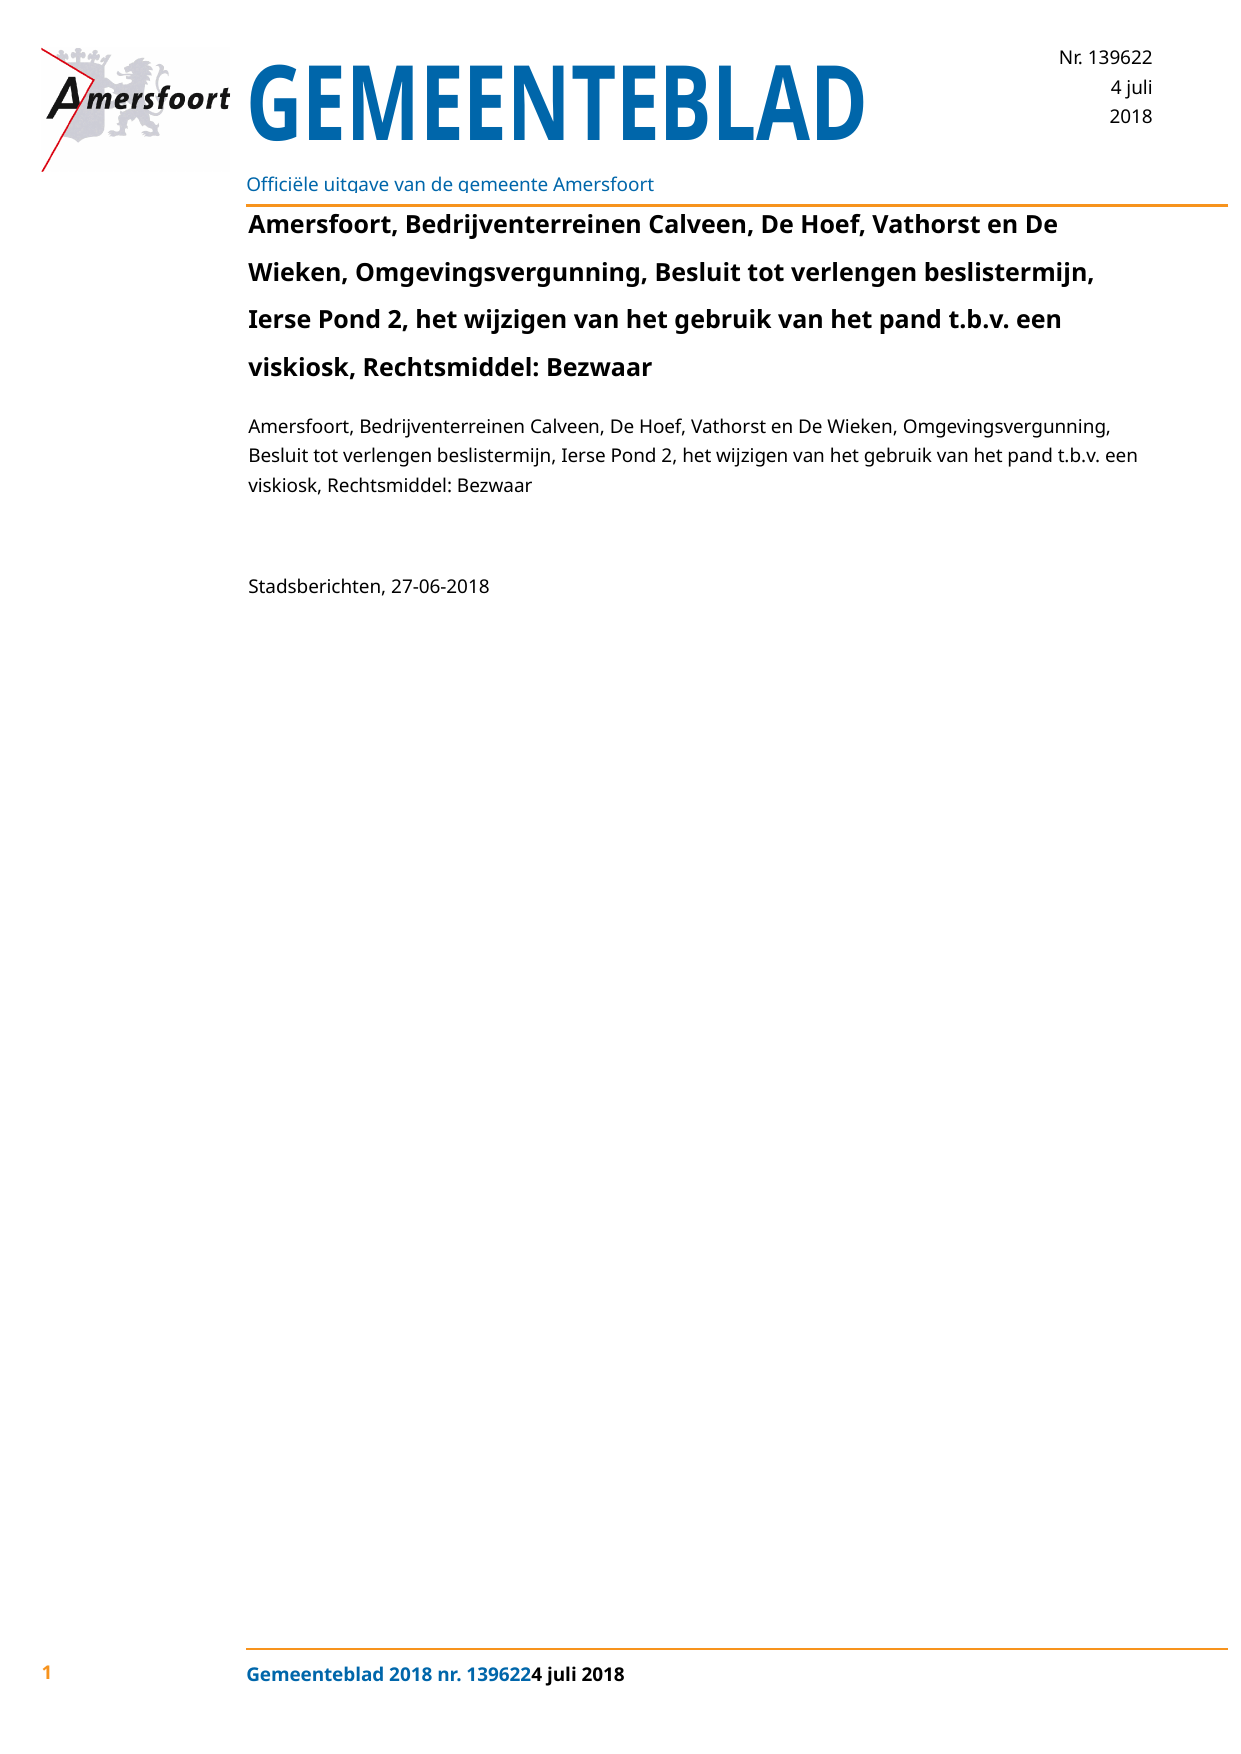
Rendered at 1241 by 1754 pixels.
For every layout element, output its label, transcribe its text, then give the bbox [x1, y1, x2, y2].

picture [41, 47, 231, 172]
text Stadsberichten, 27-06-2018 [248, 573, 1152, 599]
text Amersfoort, Bedrijventerreinen Calveen, De Hoef, Vathorst en De Wieken, Omgevingsvergunning, Besluit tot verlengen beslistermijn, Ierse Pond 2, het wijzigen van het gebruik van het pand t.b.v. een viskiosk, Rechtsmiddel: Bezwaar [248, 207, 1152, 384]
text Amersfoort, Bedrijventerreinen Calveen, De Hoef, Vathorst en De Wieken, Omgevingsvergunning, Besluit tot verlengen beslistermijn, Ierse Pond 2, het wijzigen van het gebruik van het pand t.b.v. een viskiosk, Rechtsmiddel: Bezwaar [248, 413, 1152, 498]
